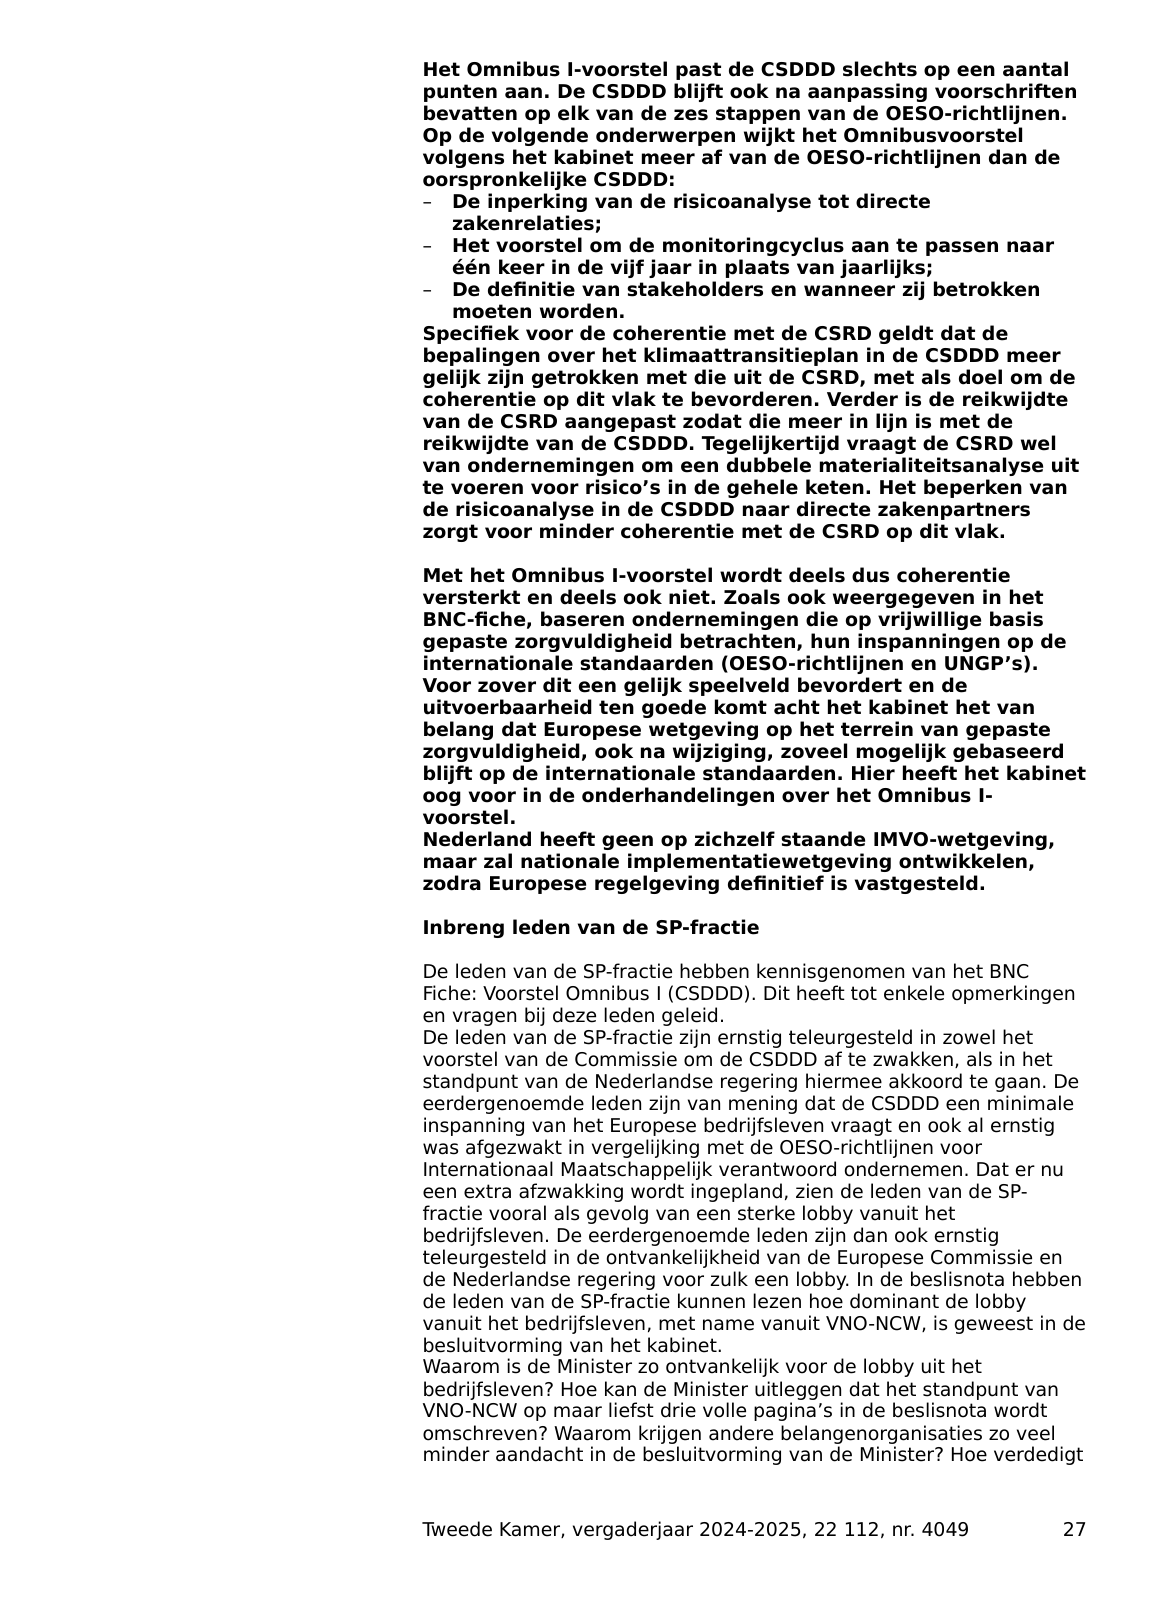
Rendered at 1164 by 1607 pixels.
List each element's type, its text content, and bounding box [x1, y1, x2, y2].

text De leden van de SP-fractie hebben kennisgenomen van het BNC Fiche: Voorstel Omnibus I (CSDDD). Dit heeft tot enkele opmerkingen en vragen bij deze leden geleid. [422, 961, 1087, 1027]
text Nederland heeft geen op zichzelf staande IMVO-wetgeving, maar zal nationale implementatiewetgeving ontwikkelen, zodra Europese regelgeving definitief is vastgesteld. [422, 828, 1087, 894]
text De leden van de SP-fractie zijn ernstig teleurgesteld in zowel het voorstel van de Commissie om de CSDDD af te zwakken, als in het standpunt van de Nederlandse regering hiermee akkoord te gaan. De eerdergenoemde leden zijn van mening dat de CSDDD een minimale inspanning van het Europese bedrijfsleven vraagt en ook al ernstig was afgezwakt in vergelijking met de OESO-richtlijnen voor Internationaal Maatschappelijk verantwoord ondernemen. Dat er nu een extra afzwakking wordt ingepland, zien de leden van de SP-fractie vooral als gevolg van een sterke lobby vanuit het bedrijfsleven. De eerdergenoemde leden zijn dan ook ernstig teleurgesteld in de ontvankelijkheid van de Europese Commissie en de Nederlandse regering voor zulk een lobby. In de beslisnota hebben de leden van de SP-fractie kunnen lezen hoe dominant de lobby vanuit het bedrijfsleven, met name vanuit VNO-NCW, is geweest in de besluitvorming van het kabinet. [422, 1027, 1087, 1356]
text Het Omnibus I-voorstel past de CSDDD slechts op een aantal punten aan. De CSDDD blijft ook na aanpassing voorschriften bevatten op elk van de zes stappen van de OESO-richtlijnen. Op de volgende onderwerpen wijkt het Omnibusvoorstel volgens het kabinet meer af van de OESO-richtlijnen dan de oorspronkelijke CSDDD: [422, 59, 1087, 191]
subtitle Inbreng leden van de SP-fractie [422, 917, 1087, 939]
text Specifiek voor de coherentie met de CSRD geldt dat de bepalingen over het klimaattransitieplan in de CSDDD meer gelijk zijn getrokken met die uit de CSRD, met als doel om de coherentie op dit vlak te bevorderen. Verder is de reikwijdte van de CSRD aangepast zodat die meer in lijn is met de reikwijdte van de CSDDD. Tegelijkertijd vraagt de CSRD wel van ondernemingen om een dubbele materialiteitsanalyse uit te voeren voor risico’s in de gehele keten. Het beperken van de risicoanalyse in de CSDDD naar directe zakenpartners zorgt voor minder coherentie met de CSRD op dit vlak. [422, 323, 1087, 543]
text Waarom is de Minister zo ontvankelijk voor de lobby uit het bedrijfsleven? Hoe kan de Minister uitleggen dat het standpunt van VNO-NCW op maar liefst drie volle pagina’s in de beslisnota wordt omschreven? Waarom krijgen andere belangenorganisaties zo veel minder aandacht in de besluitvorming van de Minister? Hoe verdedigt [422, 1356, 1087, 1466]
text Met het Omnibus I-voorstel wordt deels dus coherentie versterkt en deels ook niet. Zoals ook weergegeven in het BNC-fiche, baseren ondernemingen die op vrijwillige basis gepaste zorgvuldigheid betrachten, hun inspanningen op de internationale standaarden (OESO-richtlijnen en UNGP’s). Voor zover dit een gelijk speelveld bevordert en de uitvoerbaarheid ten goede komt acht het kabinet het van belang dat Europese wetgeving op het terrein van gepaste zorgvuldigheid, ook na wijziging, zoveel mogelijk gebaseerd blijft op de internationale standaarden. Hier heeft het kabinet oog voor in de onderhandelingen over het Omnibus I-voorstel. [422, 565, 1087, 828]
text – Het voorstel om de monitoringcyclus aan te passen naar één keer in de vijf jaar in plaats van jaarlijks; [422, 235, 1087, 279]
text – De definitie van stakeholders en wanneer zij betrokken moeten worden. [422, 279, 1087, 323]
text – De inperking van de risicoanalyse tot directe zakenrelaties; [422, 191, 1087, 235]
